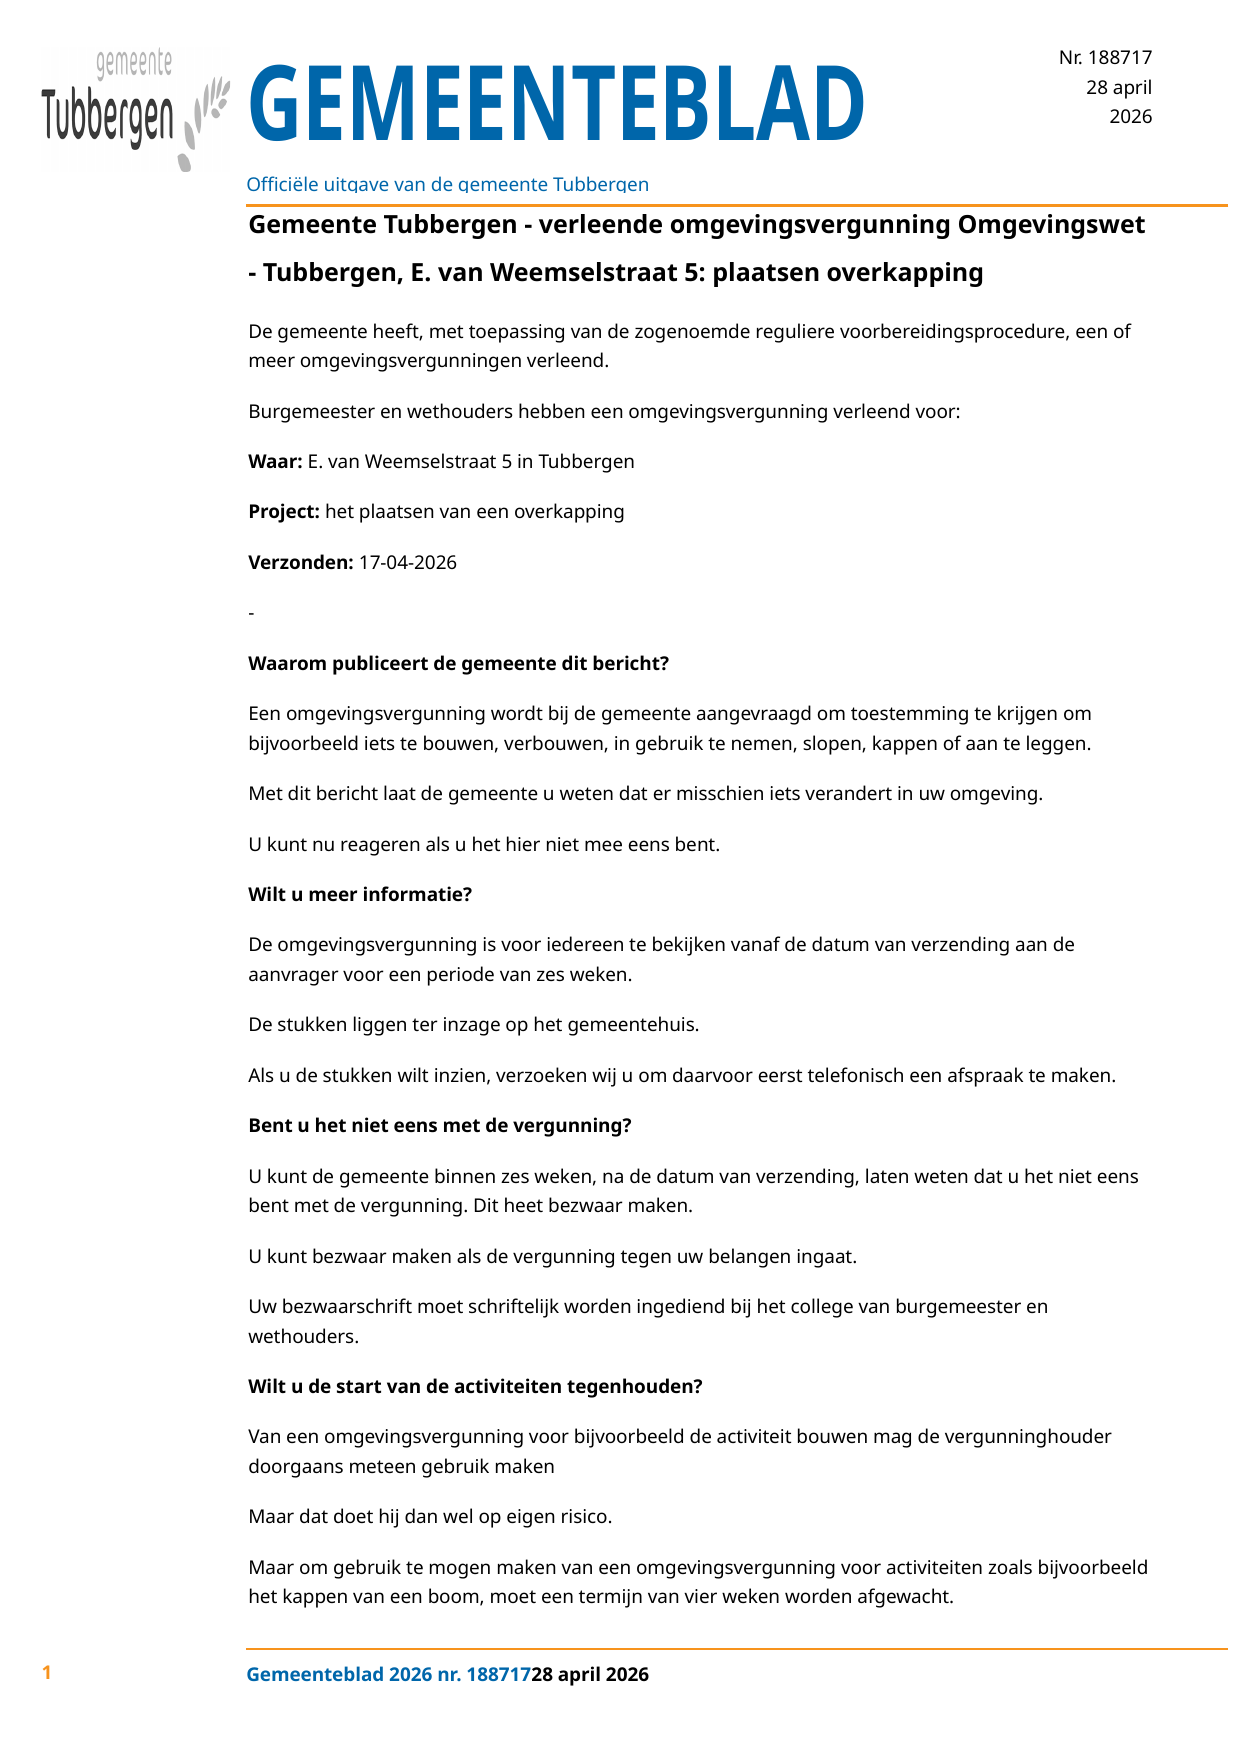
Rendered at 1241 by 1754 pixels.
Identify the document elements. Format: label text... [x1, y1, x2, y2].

text Van een omgevingsvergunning voor bijvoorbeeld de activiteit bouwen mag de vergunninghouder doorgaans meteen gebruik maken [248, 1424, 1152, 1479]
text Burgemeester en wethouders hebben een omgevingsvergunning verleend voor: [248, 398, 1152, 424]
text Wilt u meer informatie? [248, 881, 1152, 907]
text Maar dat doet hij dan wel op eigen risico. [248, 1504, 1152, 1529]
text U kunt nu reageren als u het hier niet mee eens bent. [248, 831, 1152, 857]
text Project: het plaatsen van een overkapping [248, 499, 1152, 524]
text U kunt de gemeente binnen zes weken, na de datum van verzending, laten weten dat u het niet eens bent met de vergunning. Dit heet bezwaar maken. [248, 1163, 1152, 1218]
text Waar: E. van Weemselstraat 5 in Tubbergen [248, 448, 1152, 474]
text Bent u het niet eens met de vergunning? [248, 1112, 1152, 1138]
text Met dit bericht laat de gemeente u weten dat er misschien iets verandert in uw omgeving. [248, 780, 1152, 806]
text Een omgevingsvergunning wordt bij de gemeente aangevraagd om toestemming te krijgen om bijvoorbeeld iets te bouwen, verbouwen, in gebruik te nemen, slopen, kappen of aan te leggen. [248, 700, 1152, 756]
text De gemeente heeft, met toepassing van de zogenoemde reguliere voorbereidingsprocedure, een of meer omgevingsvergunningen verleend. [248, 318, 1152, 373]
text Uw bezwaarschrift moet schriftelijk worden ingediend bij het college van burgemeester en wethouders. [248, 1293, 1152, 1349]
picture [41, 47, 231, 172]
text De stukken liggen ter inzage op het gemeentehuis. [248, 1012, 1152, 1037]
text De omgevingsvergunning is voor iedereen te bekijken vanaf de datum van verzending aan de aanvrager voor een periode van zes weken. [248, 932, 1152, 987]
text Als u de stukken wilt inzien, verzoeken wij u om daarvoor eerst telefonisch een afspraak te maken. [248, 1062, 1152, 1088]
text Maar om gebruik te mogen maken van een omgevingsvergunning voor activiteiten zoals bijvoorbeeld het kappen van een boom, moet een termijn van vier weken worden afgewacht. [248, 1554, 1152, 1609]
text U kunt bezwaar maken als de vergunning tegen uw belangen ingaat. [248, 1243, 1152, 1269]
text Verzonden: 17-04-2026 [248, 549, 1152, 575]
text - [248, 599, 1152, 625]
text Gemeente Tubbergen - verleende omgevingsvergunning Omgevingswet - Tubbergen, E. van Weemselstraat 5: plaatsen overkapping [248, 207, 1152, 288]
text Waarom publiceert de gemeente dit bericht? [248, 650, 1152, 676]
text Wilt u de start van de activiteiten tegenhouden? [248, 1373, 1152, 1399]
